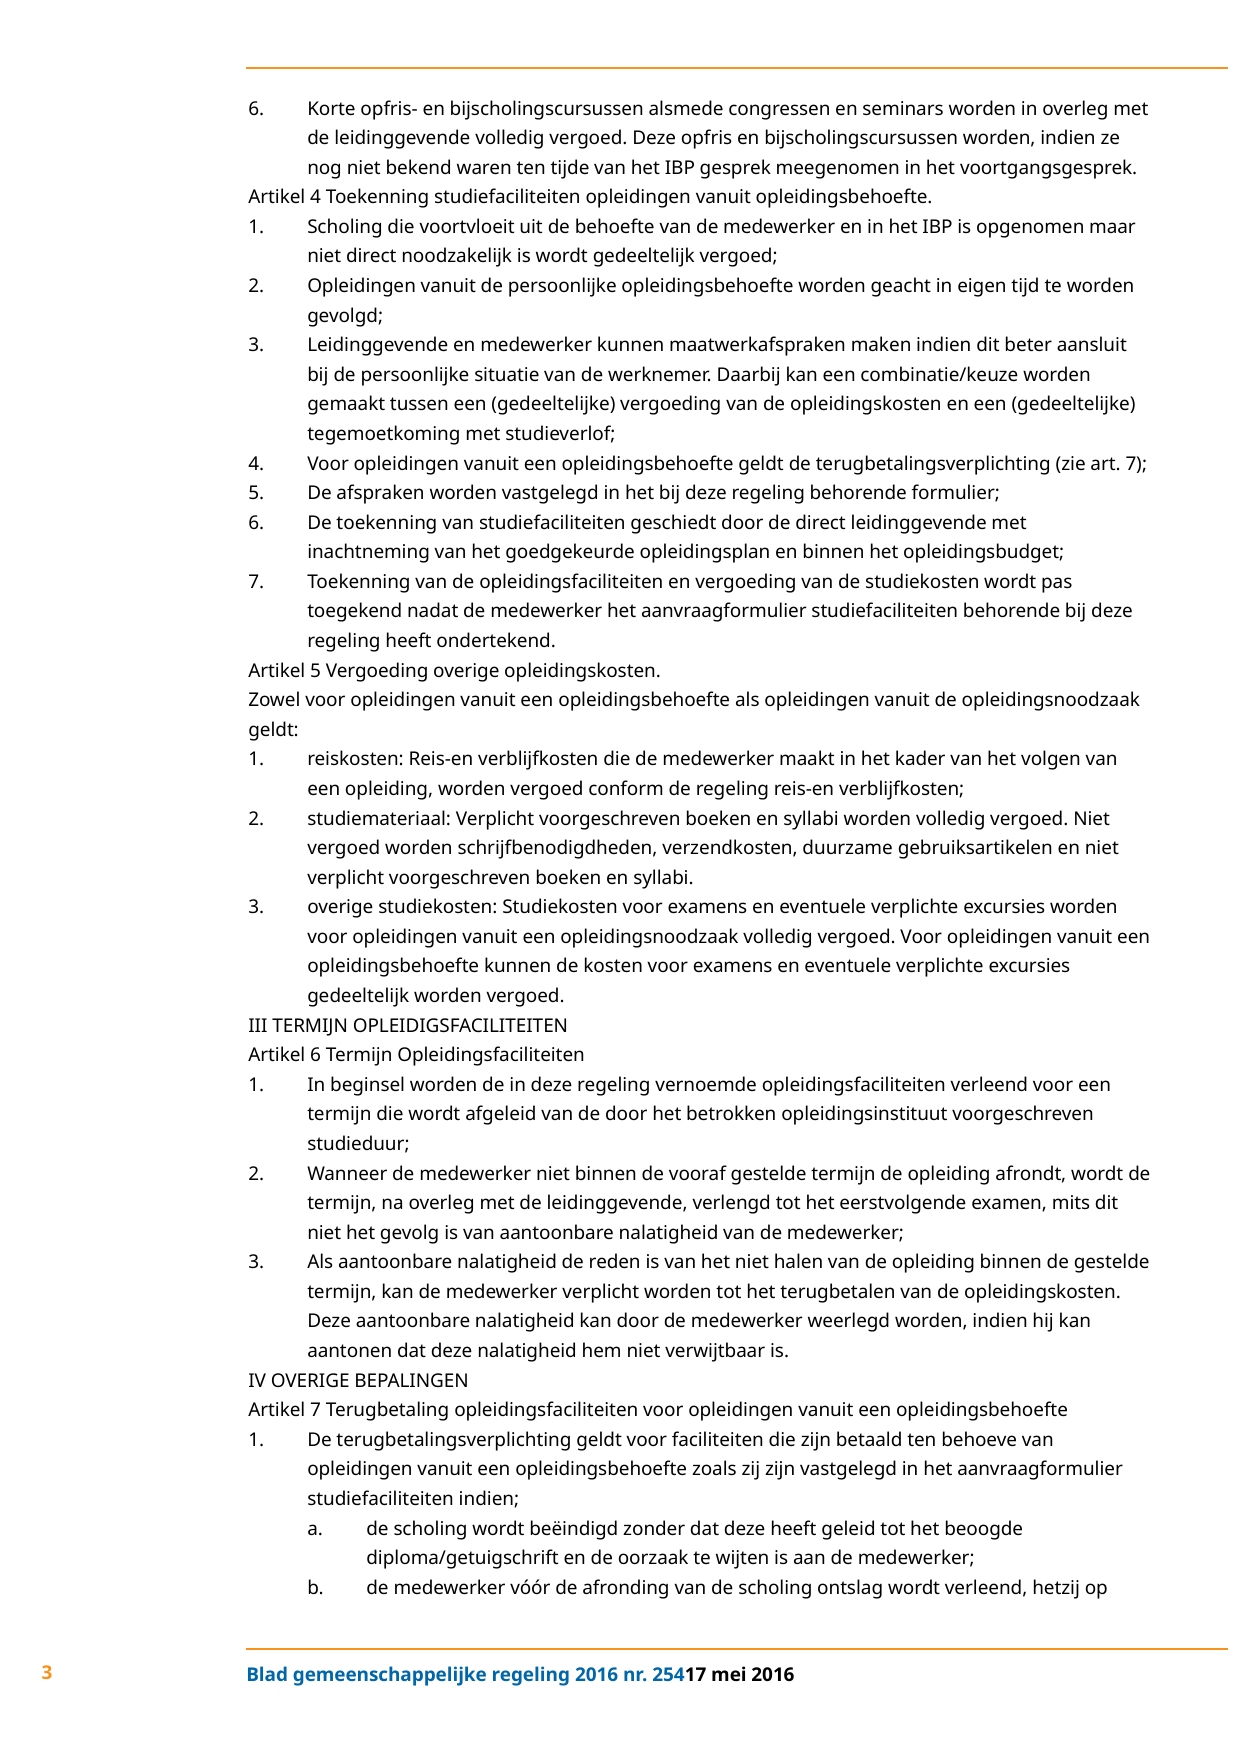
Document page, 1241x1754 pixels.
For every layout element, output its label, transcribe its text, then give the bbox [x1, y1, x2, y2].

picture [41, 47, 231, 172]
list overige studiekosten: Studiekosten voor examens en eventuele verplichte excursies worden voor opleidingen vanuit een opleidingsnoodzaak volledig vergoed. Voor opleidingen vanuit een opleidingsbehoefte kunnen de kosten voor examens en eventuele verplichte excursies gedeeltelijk worden vergoed. [248, 893, 1152, 1008]
list Toekenning van de opleidingsfaciliteiten en vergoeding van de studiekosten wordt pas toegekend nadat de medewerker het aanvraagformulier studiefaciliteiten behorende bij deze regeling heeft ondertekend. [248, 568, 1152, 653]
list Scholing die voortvloeit uit de behoefte van de medewerker en in het IBP is opgenomen maar niet direct noodzakelijk is wordt gedeeltelijk vergoed; [248, 213, 1152, 268]
list Voor opleidingen vanuit een opleidingsbehoefte geldt de terugbetalingsverplichting (zie art. 7); [248, 450, 1152, 476]
list De toekenning van studiefaciliteiten geschiedt door de direct leidinggevende met inachtneming van het goedgekeurde opleidingsplan en binnen het opleidingsbudget; [248, 509, 1152, 564]
list De afspraken worden vastgelegd in het bij deze regeling behorende formulier; [248, 479, 1152, 505]
list Als aantoonbare nalatigheid de reden is van het niet halen van de opleiding binnen de gestelde termijn, kan de medewerker verplicht worden tot het terugbetalen van de opleidingskosten. Deze aantoonbare nalatigheid kan door de medewerker weerlegd worden, indien hij kan aantonen dat deze nalatigheid hem niet verwijtbaar is. [248, 1248, 1152, 1363]
list De terugbetalingsverplichting geldt voor faciliteiten die zijn betaald ten behoeve van opleidingen vanuit een opleidingsbehoefte zoals zij zijn vastgelegd in het aanvraagformulier studiefaciliteiten indien; [248, 1426, 1152, 1511]
list In beginsel worden de in deze regeling vernoemde opleidingsfaciliteiten verleend voor een termijn die wordt afgeleid van de door het betrokken opleidingsinstituut voorgeschreven studieduur; [248, 1071, 1152, 1156]
list Leidinggevende en medewerker kunnen maatwerkafspraken maken indien dit beter aansluit bij de persoonlijke situatie van de werknemer. Daarbij kan een combinatie/keuze worden gemaakt tussen een (gedeeltelijke) vergoeding van de opleidingskosten en een (gedeeltelijke) tegemoetkoming met studieverlof; [248, 331, 1152, 446]
text Zowel voor opleidingen vanuit een opleidingsbehoefte als opleidingen vanuit de opleidingsnoodzaak geldt: [248, 686, 1152, 742]
list studiemateriaal: Verplicht voorgeschreven boeken en syllabi worden volledig vergoed. Niet vergoed worden schrijfbenodigdheden, verzendkosten, duurzame gebruiksartikelen en niet verplicht voorgeschreven boeken en syllabi. [248, 805, 1152, 890]
list Korte opfris- en bijscholingscursussen alsmede congressen en seminars worden in overleg met de leidinggevende volledig vergoed. Deze opfris en bijscholingscursussen worden, indien ze nog niet bekend waren ten tijde van het IBP gesprek meegenomen in het voortgangsgesprek. [248, 95, 1152, 180]
list reiskosten: Reis-en verblijfkosten die de medewerker maakt in het kader van het volgen van een opleiding, worden vergoed conform de regeling reis-en verblijfkosten; [248, 746, 1152, 801]
list de medewerker vóór de afronding van de scholing ontslag wordt verleend, hetzij op [307, 1574, 1152, 1600]
text Artikel 7 Terugbetaling opleidingsfaciliteiten voor opleidingen vanuit een opleidingsbehoefte [248, 1396, 1152, 1422]
list de scholing wordt beëindigd zonder dat deze heeft geleid tot het beoogde diploma/getuigschrift en de oorzaak te wijten is aan de medewerker; [307, 1515, 1152, 1570]
text IV OVERIGE BEPALINGEN [248, 1367, 1152, 1393]
text III TERMIJN OPLEIDIGSFACILITEITEN [248, 1012, 1152, 1038]
list Wanneer de medewerker niet binnen de vooraf gestelde termijn de opleiding afrondt, wordt de termijn, na overleg met de leidinggevende, verlengd tot het eerstvolgende examen, mits dit niet het gevolg is van aantoonbare nalatigheid van de medewerker; [248, 1160, 1152, 1245]
list Opleidingen vanuit de persoonlijke opleidingsbehoefte worden geacht in eigen tijd te worden gevolgd; [248, 272, 1152, 328]
text Artikel 4 Toekenning studiefaciliteiten opleidingen vanuit opleidingsbehoefte. [248, 183, 1152, 209]
text Artikel 6 Termijn Opleidingsfaciliteiten [248, 1041, 1152, 1067]
text Artikel 5 Vergoeding overige opleidingskosten. [248, 657, 1152, 683]
